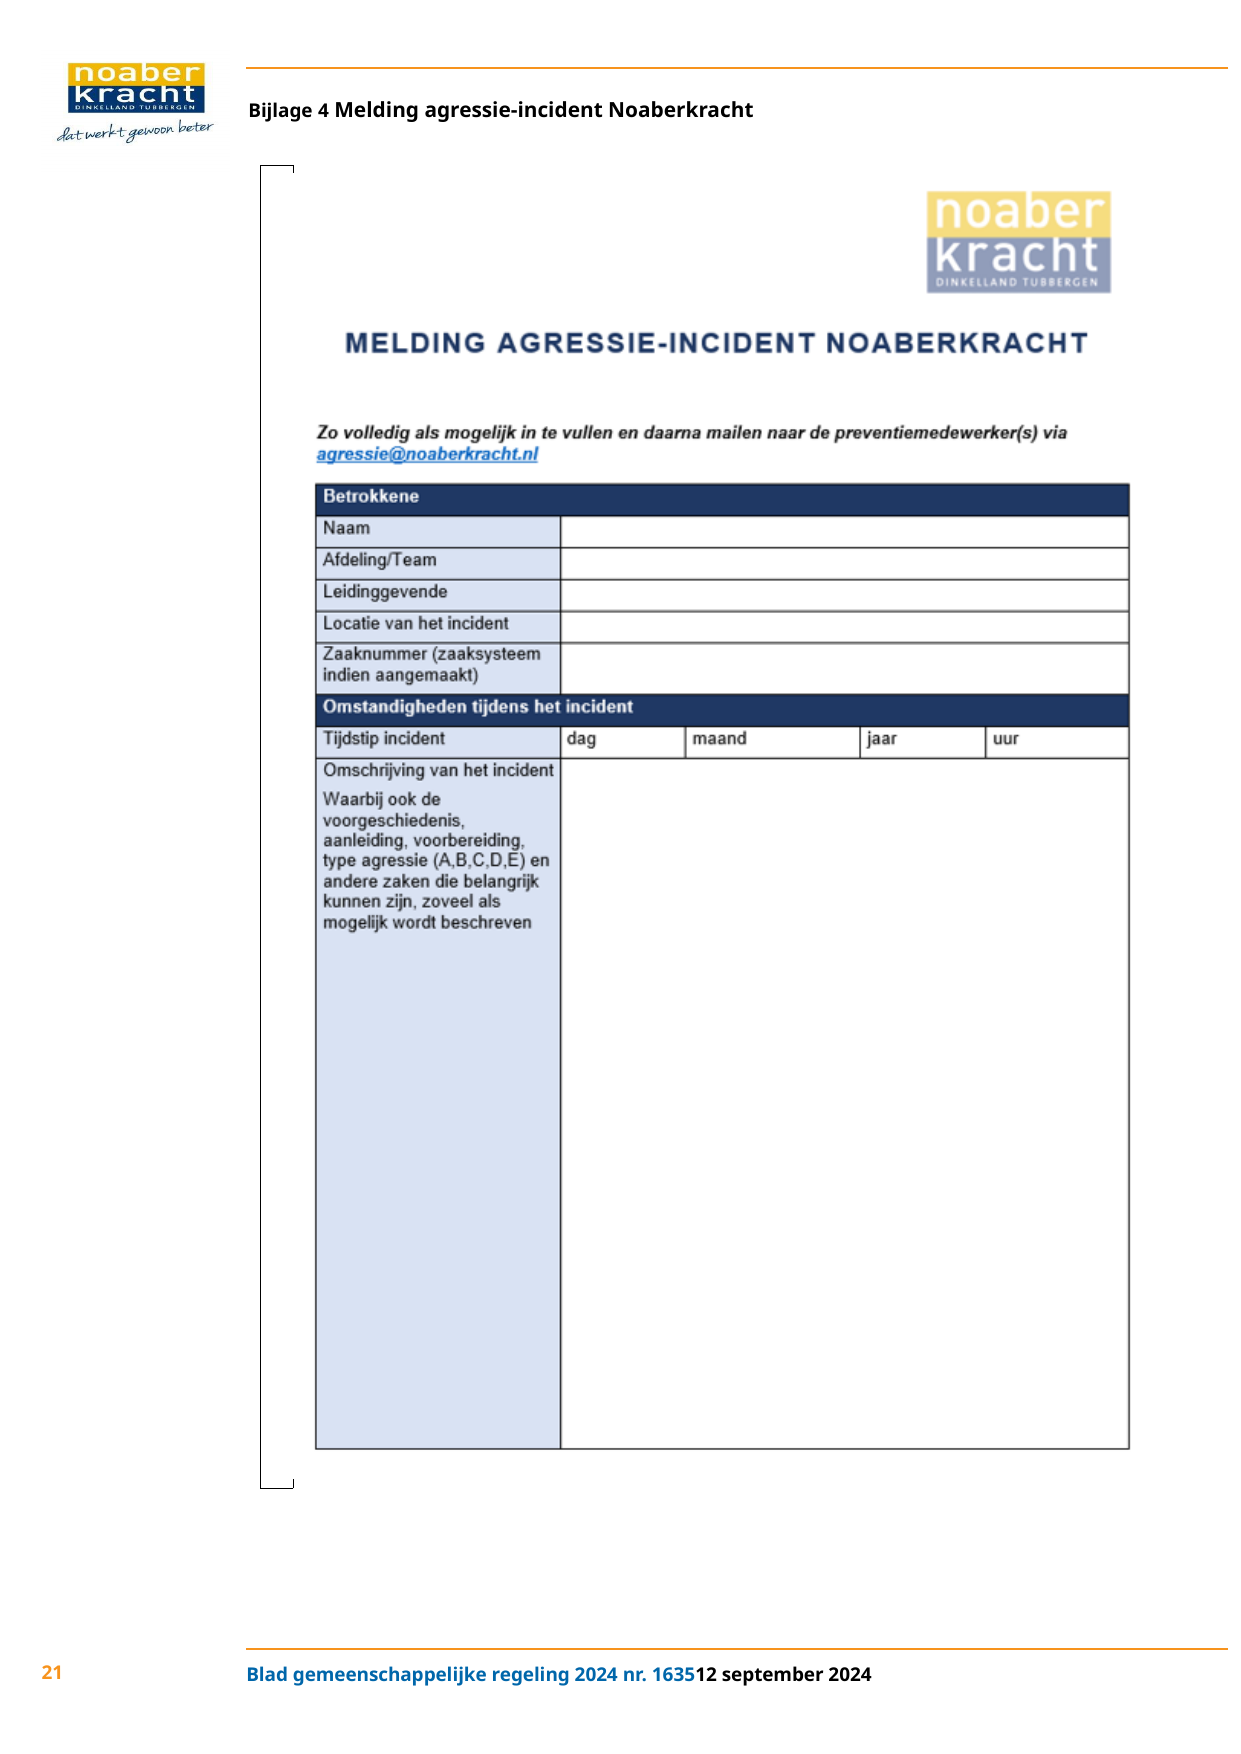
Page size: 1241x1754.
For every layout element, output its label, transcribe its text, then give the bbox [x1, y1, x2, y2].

text Bijlage 4 Melding agressie-incident Noaberkracht [248, 95, 1152, 123]
picture [268, 173, 1173, 1479]
picture [41, 47, 231, 172]
